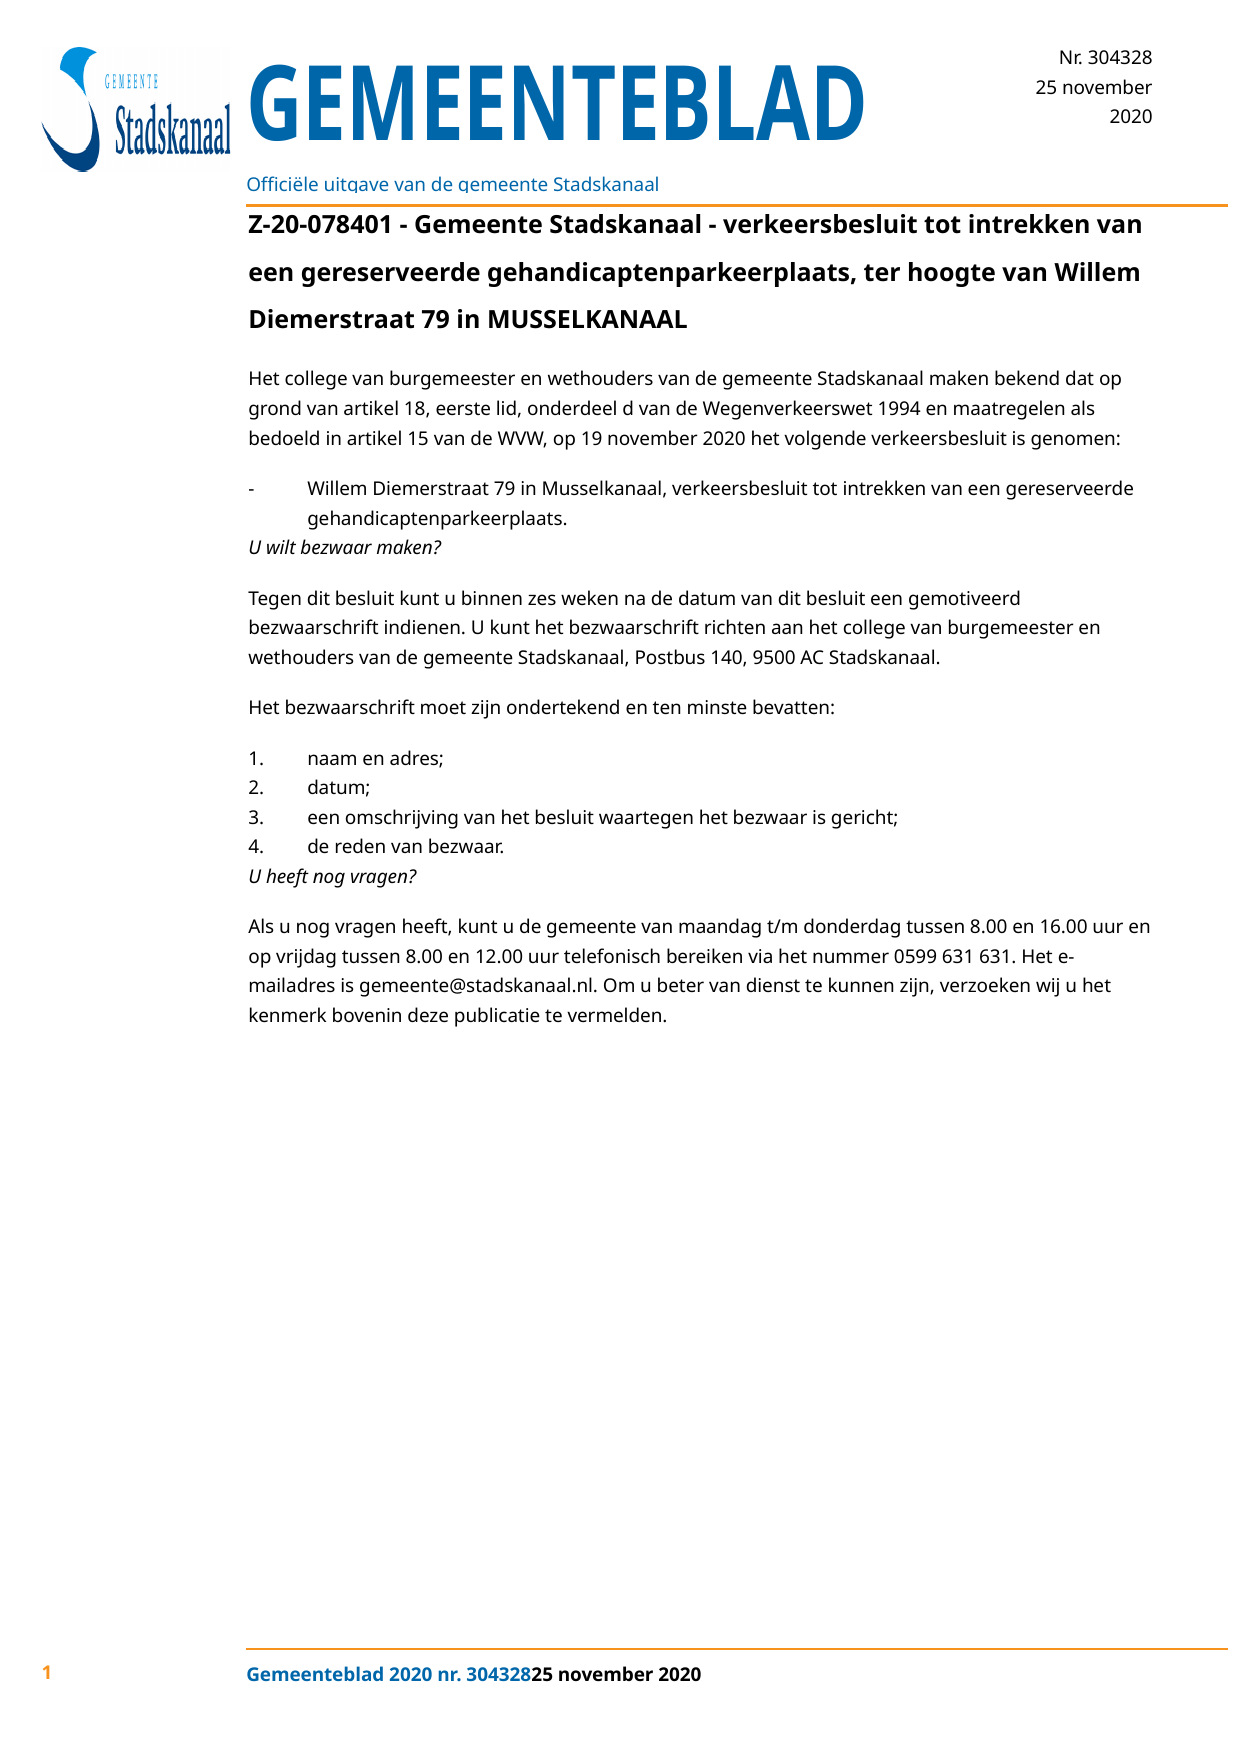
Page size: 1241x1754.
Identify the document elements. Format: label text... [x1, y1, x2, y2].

text Het bezwaarschrift moet zijn ondertekend en ten minste bevatten: [248, 694, 1152, 720]
list naam en adres; [248, 745, 1152, 770]
text U heeft nog vragen? [248, 863, 1152, 889]
text Tegen dit besluit kunt u binnen zes weken na de datum van dit besluit een gemotiveerd bezwaarschrift indienen. U kunt het bezwaarschrift richten aan het college van burgemeester en wethouders van de gemeente Stadskanaal, Postbus 140, 9500 AC Stadskanaal. [248, 585, 1152, 669]
picture [41, 47, 231, 172]
text Het college van burgemeester en wethouders van de gemeente Stadskanaal maken bekend dat op grond van artikel 18, eerste lid, onderdeel d van de Wegenverkeerswet 1994 en maatregelen als bedoeld in artikel 15 van de WVW, op 19 november 2020 het volgende verkeersbesluit is genomen: [248, 366, 1152, 450]
list datum; [248, 774, 1152, 800]
list een omschrijving van het besluit waartegen het bezwaar is gericht; [248, 804, 1152, 829]
list de reden van bezwaar. [248, 833, 1152, 859]
text Als u nog vragen heeft, kunt u de gemeente van maandag t/m donderdag tussen 8.00 en 16.00 uur en op vrijdag tussen 8.00 en 12.00 uur telefonisch bereiken via het nummer 0599 631 631. Het e-mailadres is gemeente@stadskanaal.nl. Om u beter van dienst te kunnen zijn, verzoeken wij u het kenmerk bovenin deze publicatie te vermelden. [248, 913, 1152, 1028]
text U wilt bezwaar maken? [248, 534, 1152, 560]
text Z-20-078401 - Gemeente Stadskanaal - verkeersbesluit tot intrekken van een gereserveerde gehandicaptenparkeerplaats, ter hoogte van Willem Diemerstraat 79 in MUSSELKANAAL [248, 207, 1152, 336]
list Willem Diemerstraat 79 in Musselkanaal, verkeersbesluit tot intrekken van een gereserveerde gehandicaptenparkeerplaats. [248, 475, 1152, 530]
